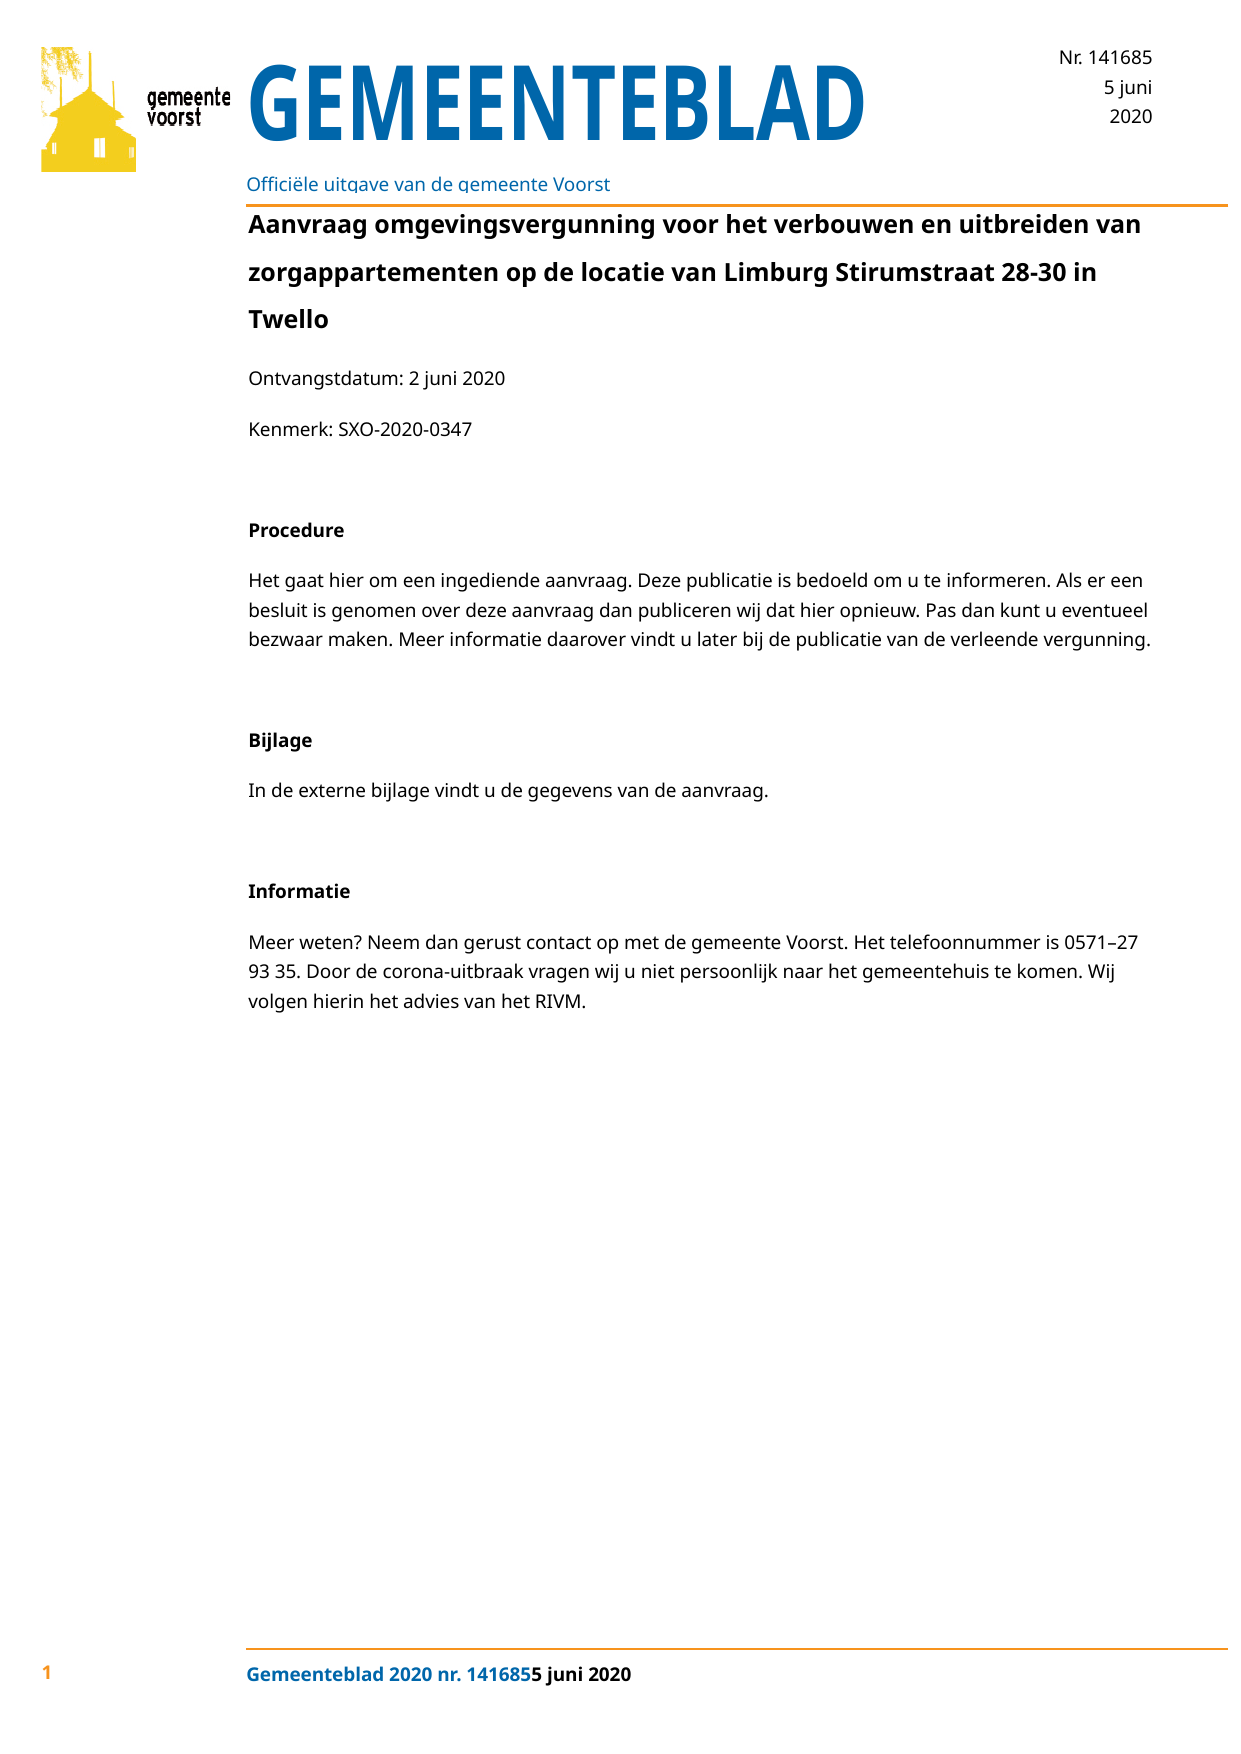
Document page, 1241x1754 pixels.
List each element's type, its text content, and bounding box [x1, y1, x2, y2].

text Meer weten? Neem dan gerust contact op met de gemeente Voorst. Het telefoonnummer is 0571–27 93 35. Door de corona-uitbraak vragen wij u niet persoonlijk naar het gemeentehuis te komen. Wij volgen hierin het advies van het RIVM. [248, 929, 1152, 1014]
picture [41, 47, 231, 172]
text Ontvangstdatum: 2 juni 2020 [248, 366, 1152, 391]
text Kenmerk: SXO-2020-0347 [248, 416, 1152, 442]
text Aanvraag omgevingsvergunning voor het verbouwen en uitbreiden van zorgappartementen op de locatie van Limburg Stirumstraat 28-30 in Twello [248, 207, 1152, 336]
text Procedure [248, 517, 1152, 542]
text Informatie [248, 878, 1152, 904]
text Het gaat hier om een ingediende aanvraag. Deze publicatie is bedoeld om u te informeren. Als er een besluit is genomen over deze aanvraag dan publiceren wij dat hier opnieuw. Pas dan kunt u eventueel bezwaar maken. Meer informatie daarover vindt u later bij de publicatie van de verleende vergunning. [248, 567, 1152, 652]
text In de externe bijlage vindt u de gegevens van de aanvraag. [248, 778, 1152, 803]
text Bijlage [248, 727, 1152, 753]
